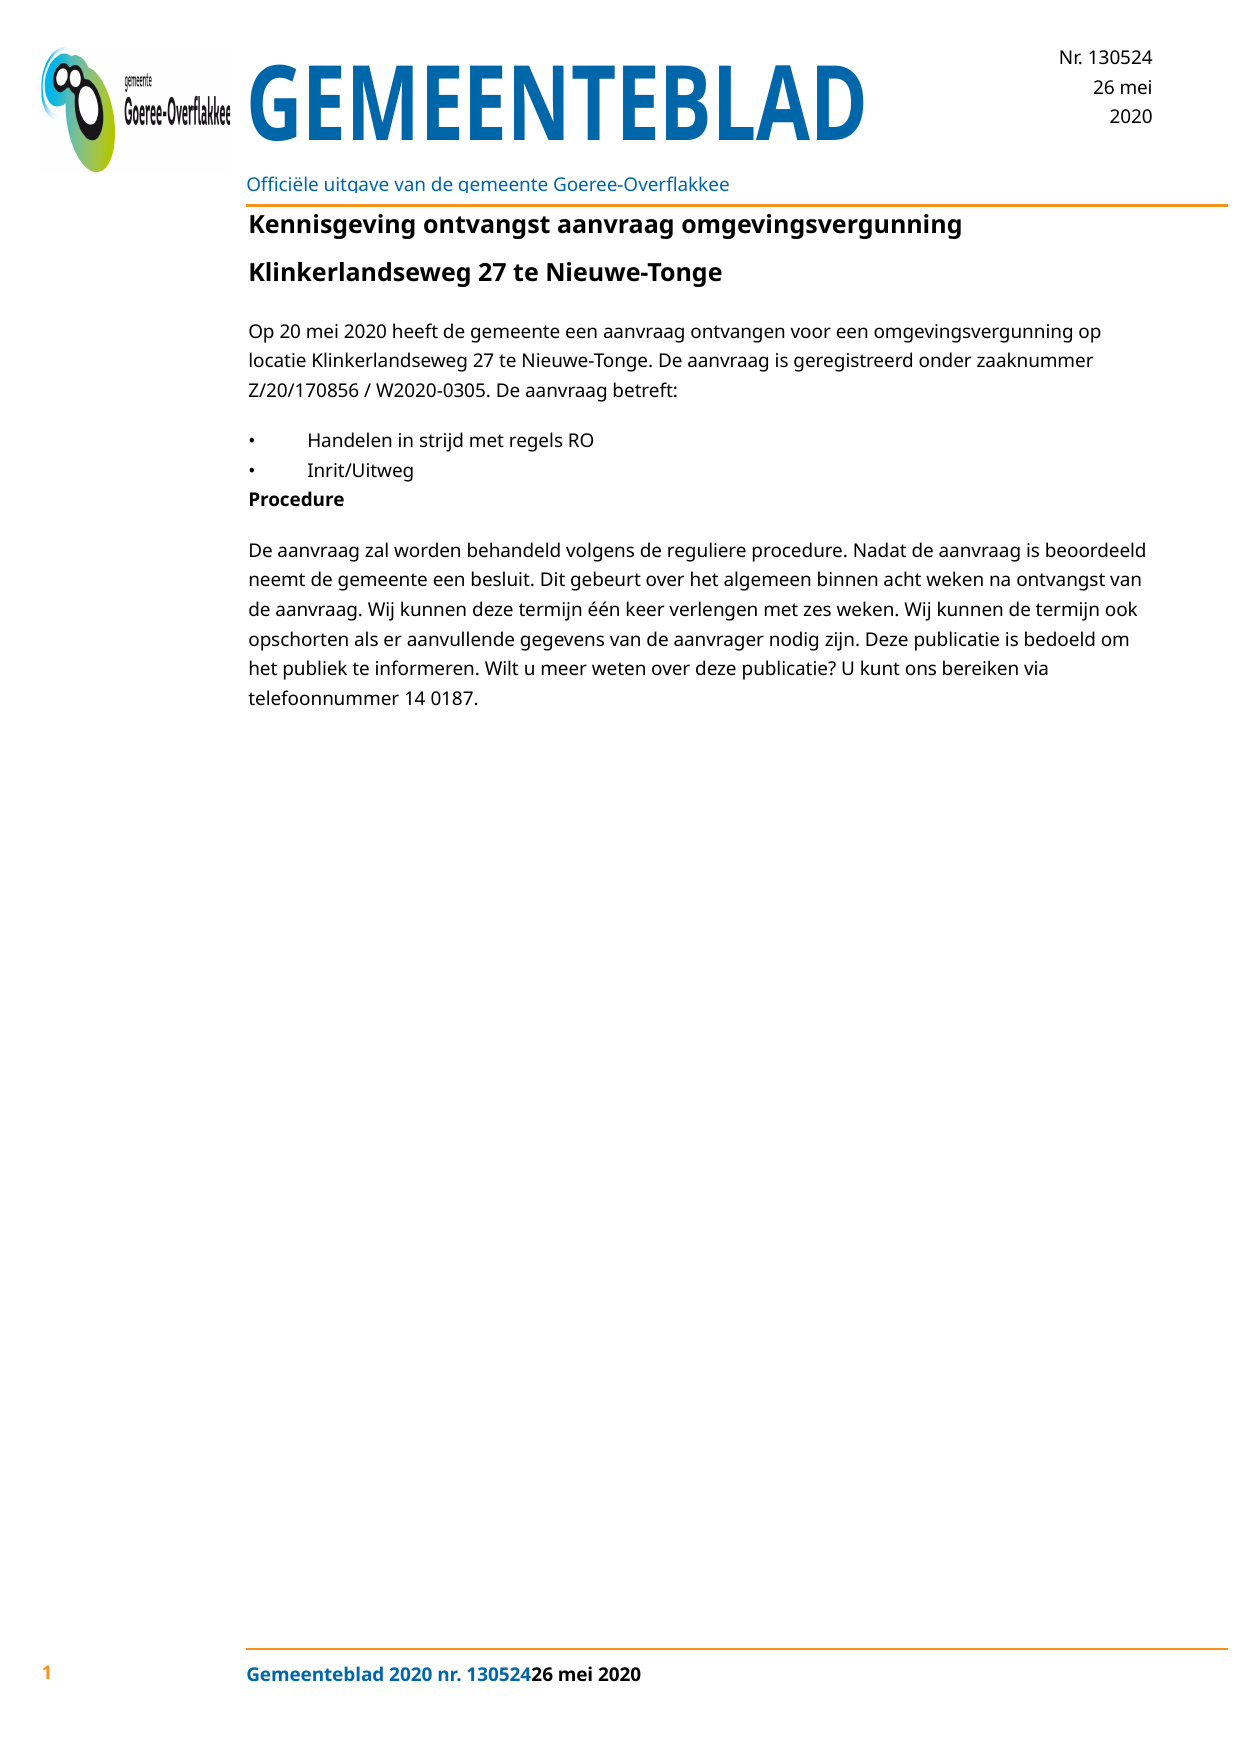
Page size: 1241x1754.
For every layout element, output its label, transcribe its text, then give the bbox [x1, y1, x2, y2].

text De aanvraag zal worden behandeld volgens de reguliere procedure. Nadat de aanvraag is beoordeeld neemt de gemeente een besluit. Dit gebeurt over het algemeen binnen acht weken na ontvangst van de aanvraag. Wij kunnen deze termijn één keer verlengen met zes weken. Wij kunnen de termijn ook opschorten als er aanvullende gegevens van de aanvrager nodig zijn. Deze publicatie is bedoeld om het publiek te informeren. Wilt u meer weten over deze publicatie? U kunt ons bereiken via telefoonnummer 14 0187. [248, 537, 1152, 711]
list Handelen in strijd met regels RO [248, 427, 1152, 453]
picture [41, 47, 231, 172]
text Procedure [248, 487, 1152, 512]
text Op 20 mei 2020 heeft de gemeente een aanvraag ontvangen voor een omgevingsvergunning op locatie Klinkerlandseweg 27 te Nieuwe-Tonge. De aanvraag is geregistreerd onder zaaknummer Z/20/170856 / W2020-0305. De aanvraag betreft: [248, 318, 1152, 403]
text Kennisgeving ontvangst aanvraag omgevingsvergunning Klinkerlandseweg 27 te Nieuwe-Tonge [248, 207, 1152, 288]
list Inrit/Uitweg [248, 457, 1152, 483]
